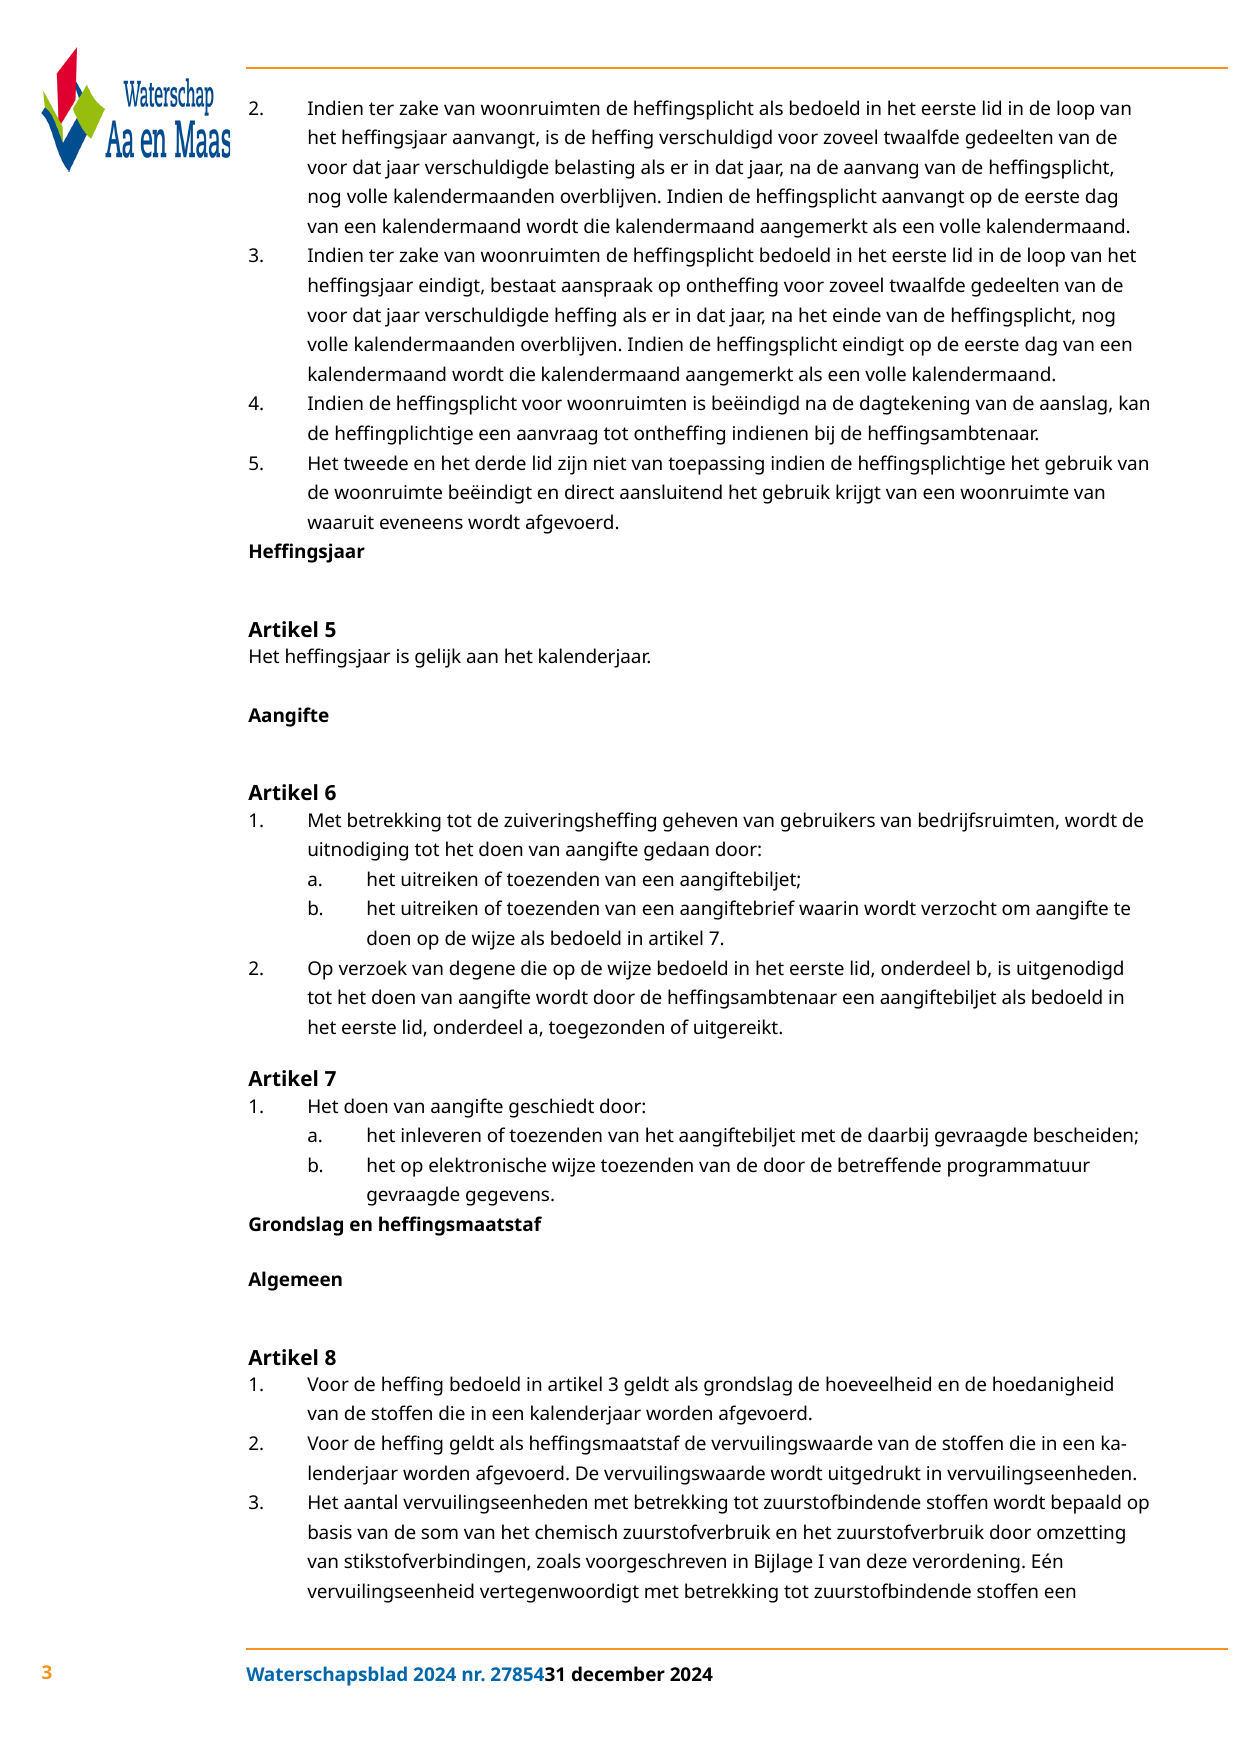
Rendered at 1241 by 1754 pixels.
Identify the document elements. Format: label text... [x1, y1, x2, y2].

picture [41, 47, 231, 172]
text Artikel 5 [248, 615, 1152, 643]
list Het aantal vervuilingseenheden met betrekking tot zuurstofbindende stoffen wordt bepaald op basis van de som van het chemisch zuurstofverbruik en het zuurstofverbruik door omzetting van stikstofverbindingen, zoals voorgeschreven in Bijlage I van deze verordening. Eén vervuilingseenheid vertegenwoordigt met betrekking tot zuurstofbindende stoffen een [248, 1489, 1152, 1604]
text Artikel 7 [248, 1064, 1152, 1093]
list Indien ter zake van woonruimten de heffingsplicht bedoeld in het eerste lid in de loop van het heffingsjaar eindigt, bestaat aanspraak op ontheffing voor zoveel twaalfde gedeelten van de voor dat jaar verschuldigde heffing als er in dat jaar, na het einde van de heffingsplicht, nog volle kalendermaanden overblijven. Indien de heffingsplicht eindigt op de eerste dag van een kalendermaand wordt die kalendermaand aangemerkt als een volle kalendermaand. [248, 243, 1152, 387]
list Voor de heffing bedoeld in artikel 3 geldt als grondslag de hoeveelheid en de hoedanigheid van de stoffen die in een kalenderjaar worden afgevoerd. [248, 1371, 1152, 1426]
list Het tweede en het derde lid zijn niet van toepassing indien de heffingsplichtige het gebruik van de woonruimte beëindigt en direct aansluitend het gebruik krijgt van een woonruimte van waaruit eveneens wordt afgevoerd. [248, 450, 1152, 535]
list Met betrekking tot de zuiveringsheffing geheven van gebruikers van bedrijfsruimten, wordt de uitnodiging tot het doen van aangifte gedaan door: [248, 807, 1152, 862]
list het uitreiken of toezenden van een aangiftebiljet; [307, 866, 1152, 892]
text Grondslag en heffingsmaatstaf [248, 1211, 1152, 1237]
text Artikel 6 [248, 778, 1152, 807]
list het inleveren of toezenden van het aangiftebiljet met de daarbij gevraagde bescheiden; [307, 1122, 1152, 1148]
list Indien ter zake van woonruimten de heffingsplicht als bedoeld in het eerste lid in de loop van het heffingsjaar aanvangt, is de heffing verschuldigd voor zoveel twaalfde gedeelten van de voor dat jaar verschuldigde belasting als er in dat jaar, na de aanvang van de heffingsplicht, nog volle kalendermaanden overblijven. Indien de heffingsplicht aanvangt op de eerste dag van een kalendermaand wordt die kalendermaand aangemerkt als een volle kalendermaand. [248, 95, 1152, 239]
list Op verzoek van degene die op de wijze bedoeld in het eerste lid, onderdeel b, is uitgenodigd tot het doen van aangifte wordt door de heffingsambtenaar een aangiftebiljet als bedoeld in het eerste lid, onderdeel a, toegezonden of uitgereikt. [248, 955, 1152, 1040]
list het uitreiken of toezenden van een aangiftebrief waarin wordt verzocht om aangifte te doen op de wijze als bedoeld in artikel 7. [307, 896, 1152, 951]
text Artikel 8 [248, 1343, 1152, 1371]
list Voor de heffing geldt als heffingsmaatstaf de vervuilingswaarde van de stoffen die in een ka-lenderjaar worden afgevoerd. De vervuilingswaarde wordt uitgedrukt in vervuilingseenheden. [248, 1430, 1152, 1486]
list het op elektronische wijze toezenden van de door de betreffende programmatuur gevraagde gegevens. [307, 1152, 1152, 1207]
list Het doen van aangifte geschiedt door: [248, 1093, 1152, 1118]
list Indien de heffingsplicht voor woonruimten is beëindigd na de dagtekening van de aanslag, kan de heffingplichtige een aanvraag tot ontheffing indienen bij de heffingsambtenaar. [248, 391, 1152, 446]
text Algemeen [248, 1266, 1152, 1292]
text Aangifte [248, 702, 1152, 728]
text Heffingsjaar [248, 538, 1152, 564]
text Het heffingsjaar is gelijk aan het kalenderjaar. [248, 643, 1152, 669]
